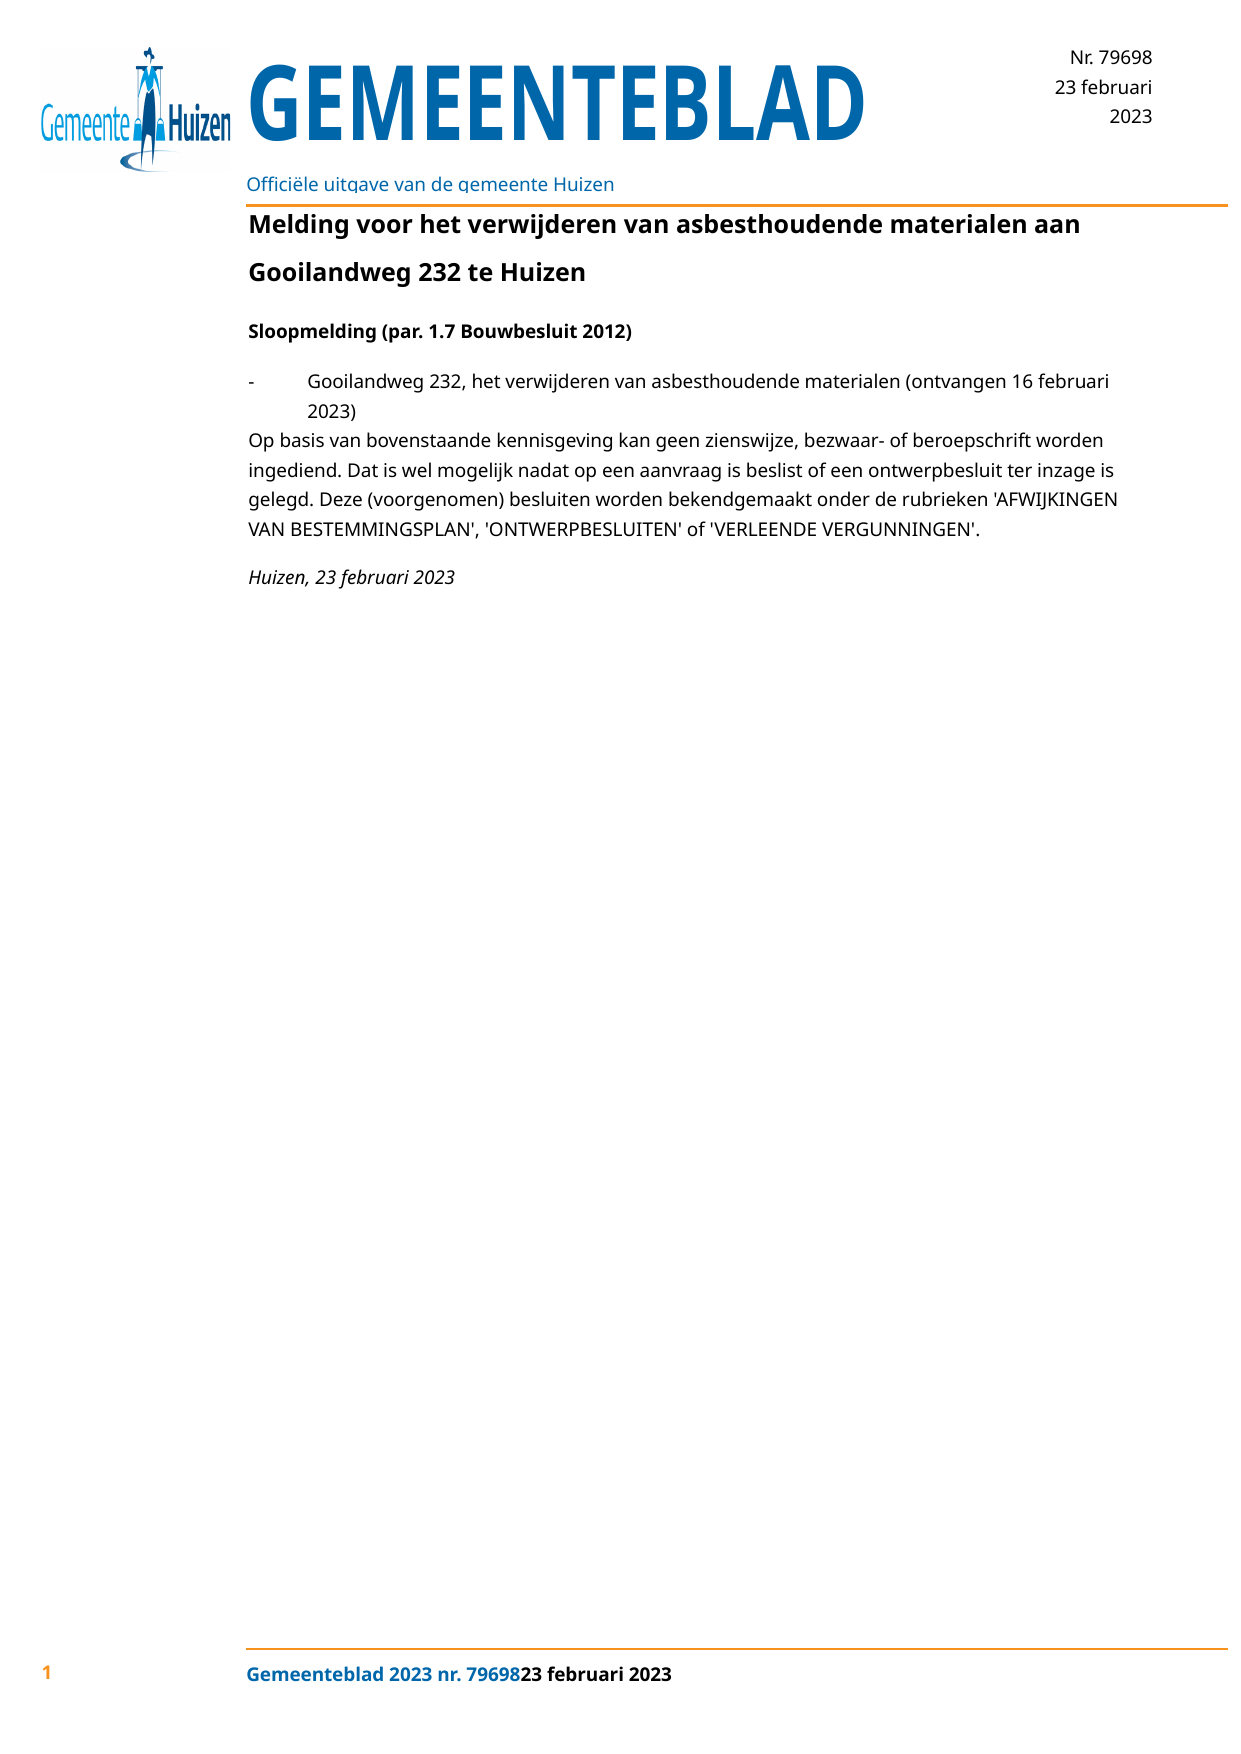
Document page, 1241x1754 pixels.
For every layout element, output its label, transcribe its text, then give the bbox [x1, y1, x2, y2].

text Melding voor het verwijderen van asbesthoudende materialen aan Gooilandweg 232 te Huizen [248, 207, 1152, 288]
text Op basis van bovenstaande kennisgeving kan geen zienswijze, bezwaar- of beroepschrift worden ingediend. Dat is wel mogelijk nadat op een aanvraag is beslist of een ontwerpbesluit ter inzage is gelegd. Deze (voorgenomen) besluiten worden bekendgemaakt onder de rubrieken 'AFWIJKINGEN VAN BESTEMMINGSPLAN', 'ONTWERPBESLUITEN' of 'VERLEENDE VERGUNNINGEN'. [248, 427, 1152, 542]
text Sloopmelding (par. 1.7 Bouwbesluit 2012) [248, 318, 1152, 344]
text Huizen, 23 februari 2023 [248, 564, 1152, 590]
list Gooilandweg 232, het verwijderen van asbesthoudende materialen (ontvangen 16 februari 2023) [248, 368, 1152, 424]
picture [41, 47, 231, 172]
